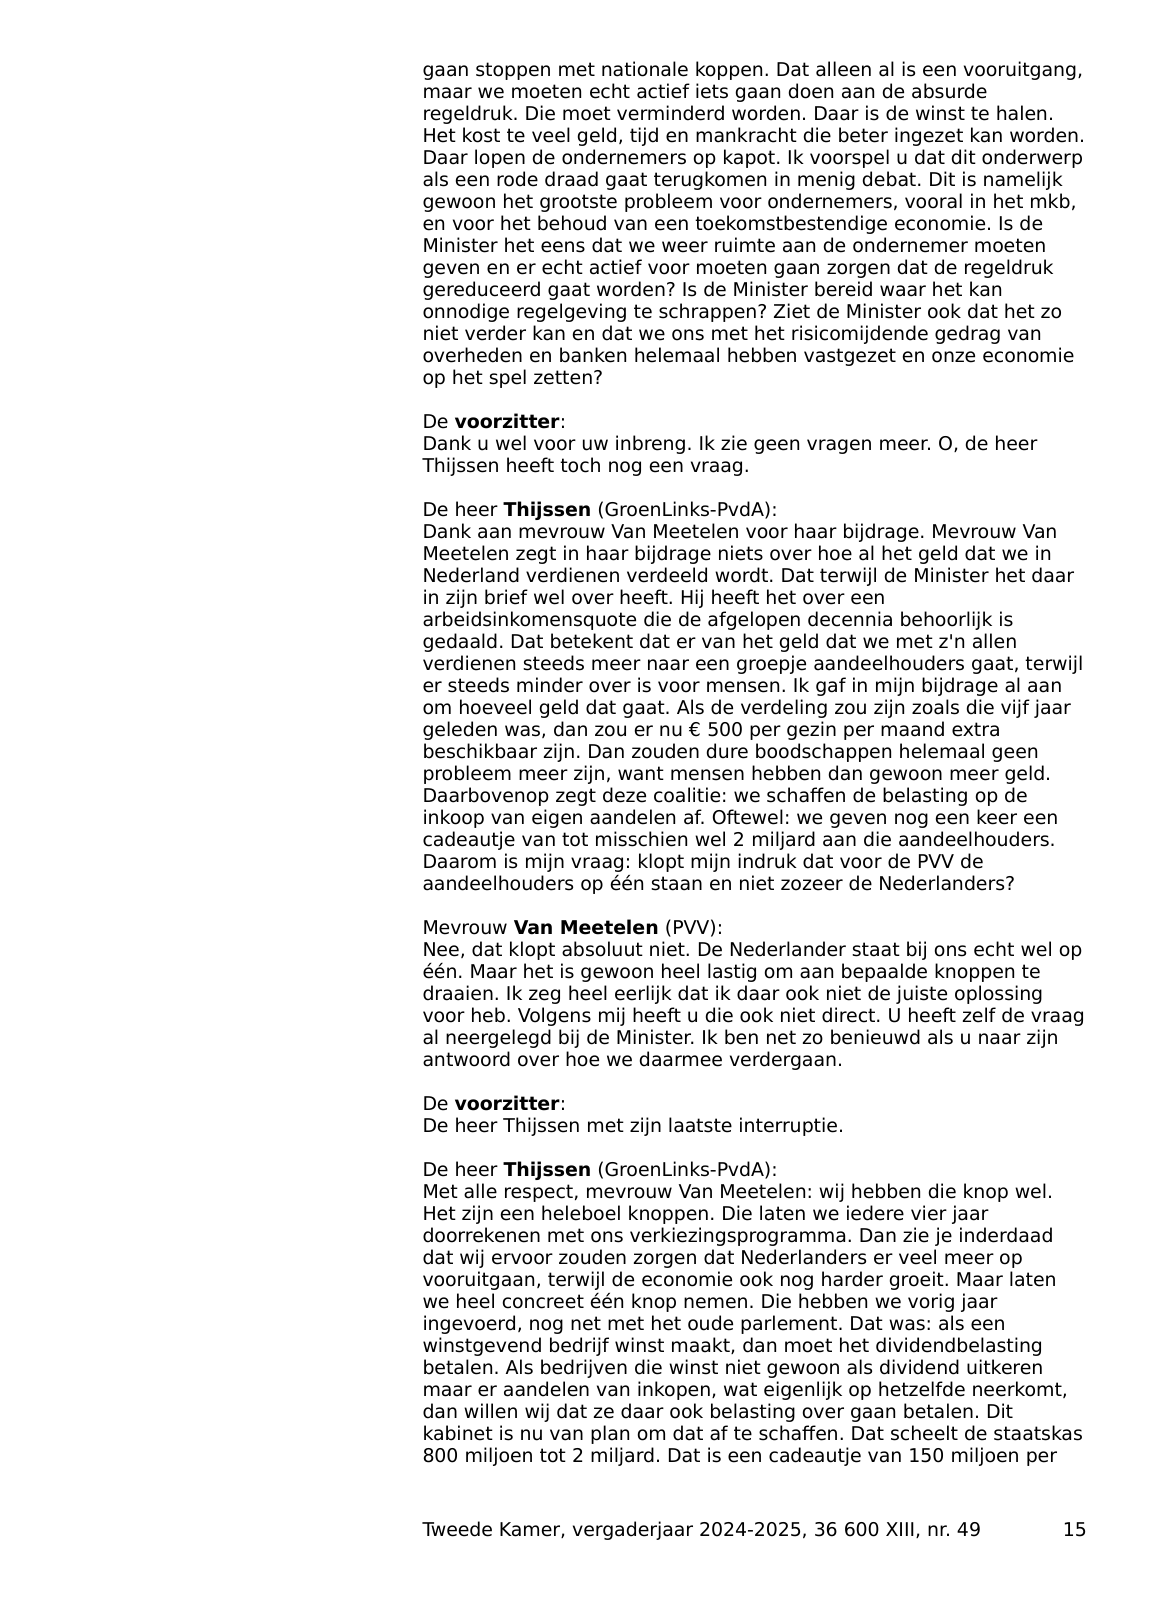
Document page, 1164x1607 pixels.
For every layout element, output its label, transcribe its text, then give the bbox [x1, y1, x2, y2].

text Mevrouw Van Meetelen (PVV): [422, 917, 1087, 939]
text De voorzitter: [422, 1093, 1087, 1115]
text Dank u wel voor uw inbreng. Ik zie geen vragen meer. O, de heer Thijssen heeft toch nog een vraag. [422, 433, 1087, 477]
text Met alle respect, mevrouw Van Meetelen: wij hebben die knop wel. Het zijn een heleboel knoppen. Die laten we iedere vier jaar doorrekenen met ons verkiezingsprogramma. Dan zie je inderdaad dat wij ervoor zouden zorgen dat Nederlanders er veel meer op vooruitgaan, terwijl de economie ook nog harder groeit. Maar laten we heel concreet één knop nemen. Die hebben we vorig jaar ingevoerd, nog net met het oude parlement. Dat was: als een winstgevend bedrijf winst maakt, dan moet het dividendbelasting betalen. Als bedrijven die winst niet gewoon als dividend uitkeren maar er aandelen van inkopen, wat eigenlijk op hetzelfde neerkomt, dan willen wij dat ze daar ook belasting over gaan betalen. Dit kabinet is nu van plan om dat af te schaffen. Dat scheelt de staatskas 800 miljoen tot 2 miljard. Dat is een cadeautje van 150 miljoen per [422, 1181, 1087, 1467]
text De voorzitter: [422, 411, 1087, 433]
text De heer Thijssen (GroenLinks-PvdA): [422, 1159, 1087, 1181]
text gaan stoppen met nationale koppen. Dat alleen al is een vooruitgang, maar we moeten echt actief iets gaan doen aan de absurde regeldruk. Die moet verminderd worden. Daar is de winst te halen. Het kost te veel geld, tijd en mankracht die beter ingezet kan worden. Daar lopen de ondernemers op kapot. Ik voorspel u dat dit onderwerp als een rode draad gaat terugkomen in menig debat. Dit is namelijk gewoon het grootste probleem voor ondernemers, vooral in het mkb, en voor het behoud van een toekomstbestendige economie. Is de Minister het eens dat we weer ruimte aan de ondernemer moeten geven en er echt actief voor moeten gaan zorgen dat de regeldruk gereduceerd gaat worden? Is de Minister bereid waar het kan onnodige regelgeving te schrappen? Ziet de Minister ook dat het zo niet verder kan en dat we ons met het risicomijdende gedrag van overheden en banken helemaal hebben vastgezet en onze economie op het spel zetten? [422, 59, 1087, 389]
text De heer Thijssen (GroenLinks-PvdA): [422, 499, 1087, 521]
text Dank aan mevrouw Van Meetelen voor haar bijdrage. Mevrouw Van Meetelen zegt in haar bijdrage niets over hoe al het geld dat we in Nederland verdienen verdeeld wordt. Dat terwijl de Minister het daar in zijn brief wel over heeft. Hij heeft het over een arbeidsinkomensquote die de afgelopen decennia behoorlijk is gedaald. Dat betekent dat er van het geld dat we met z'n allen verdienen steeds meer naar een groepje aandeelhouders gaat, terwijl er steeds minder over is voor mensen. Ik gaf in mijn bijdrage al aan om hoeveel geld dat gaat. Als de verdeling zou zijn zoals die vijf jaar geleden was, dan zou er nu € 500 per gezin per maand extra beschikbaar zijn. Dan zouden dure boodschappen helemaal geen probleem meer zijn, want mensen hebben dan gewoon meer geld. Daarbovenop zegt deze coalitie: we schaffen de belasting op de inkoop van eigen aandelen af. Oftewel: we geven nog een keer een cadeautje van tot misschien wel 2 miljard aan die aandeelhouders. Daarom is mijn vraag: klopt mijn indruk dat voor de PVV de aandeelhouders op één staan en niet zozeer de Nederlanders? [422, 521, 1087, 895]
text De heer Thijssen met zijn laatste interruptie. [422, 1115, 1087, 1137]
text Nee, dat klopt absoluut niet. De Nederlander staat bij ons echt wel op één. Maar het is gewoon heel lastig om aan bepaalde knoppen te draaien. Ik zeg heel eerlijk dat ik daar ook niet de juiste oplossing voor heb. Volgens mij heeft u die ook niet direct. U heeft zelf de vraag al neergelegd bij de Minister. Ik ben net zo benieuwd als u naar zijn antwoord over hoe we daarmee verdergaan. [422, 939, 1087, 1071]
